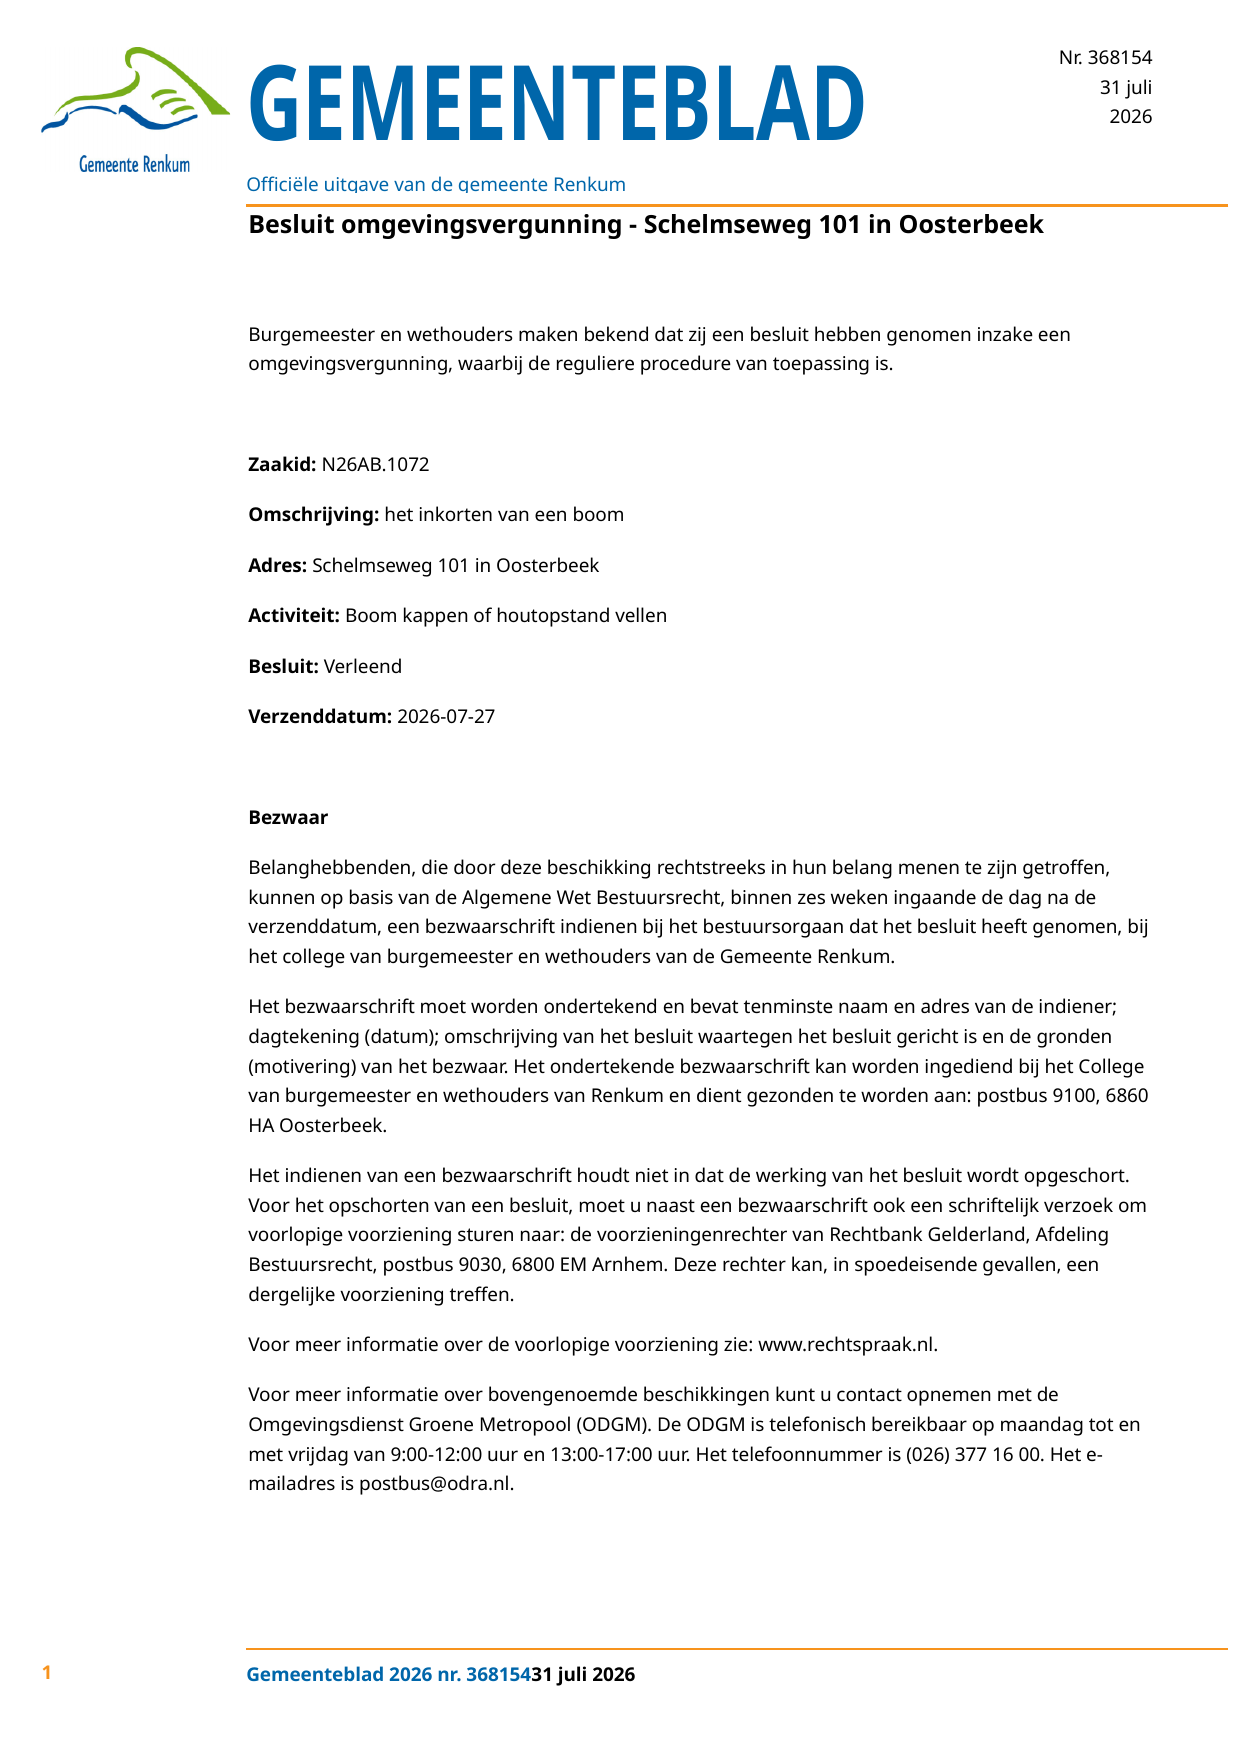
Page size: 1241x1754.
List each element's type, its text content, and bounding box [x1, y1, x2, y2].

text Verzenddatum: 2026-07-27 [248, 703, 1152, 729]
text Besluit: Verleend [248, 653, 1152, 678]
text Bezwaar [248, 804, 1152, 830]
text Het bezwaarschrift moet worden ondertekend en bevat tenminste naam en adres van de indiener; dagtekening (datum); omschrijving van het besluit waartegen het besluit gericht is en de gronden (motivering) van het bezwaar. Het ondertekende bezwaarschrift kan worden ingediend bij het College van burgemeester en wethouders van Renkum en dient gezonden te worden aan: postbus 9100, 6860 HA Oosterbeek. [248, 994, 1152, 1138]
text Belanghebbenden, die door deze beschikking rechtstreeks in hun belang menen te zijn getroffen, kunnen op basis van de Algemene Wet Bestuursrecht, binnen zes weken ingaande de dag na de verzenddatum, een bezwaarschrift indienen bij het bestuursorgaan dat het besluit heeft genomen, bij het college van burgemeester en wethouders van de Gemeente Renkum. [248, 854, 1152, 969]
text Burgemeester en wethouders maken bekend dat zij een besluit hebben genomen inzake een omgevingsvergunning, waarbij de reguliere procedure van toepassing is. [248, 321, 1152, 376]
text Zaakid: N26AB.1072 [248, 451, 1152, 477]
text Besluit omgevingsvergunning - Schelmseweg 101 in Oosterbeek [248, 207, 1152, 241]
text Activiteit: Boom kappen of houtopstand vellen [248, 602, 1152, 628]
text Voor meer informatie over de voorlopige voorziening zie: www.rechtspraak.nl. [248, 1331, 1152, 1357]
picture [41, 47, 231, 172]
text Adres: Schelmseweg 101 in Oosterbeek [248, 552, 1152, 578]
text Omschrijving: het inkorten van een boom [248, 502, 1152, 527]
text Het indienen van een bezwaarschrift houdt niet in dat de werking van het besluit wordt opgeschort. Voor het opschorten van een besluit, moet u naast een bezwaarschrift ook een schriftelijk verzoek om voorlopige voorziening sturen naar: de voorzieningenrechter van Rechtbank Gelderland, Afdeling Bestuursrecht, postbus 9030, 6800 EM Arnhem. Deze rechter kan, in spoedeisende gevallen, een dergelijke voorziening treffen. [248, 1162, 1152, 1306]
text Voor meer informatie over bovengenoemde beschikkingen kunt u contact opnemen met de Omgevingsdienst Groene Metropool (ODGM). De ODGM is telefonisch bereikbaar op maandag tot en met vrijdag van 9:00-12:00 uur en 13:00-17:00 uur. Het telefoonnummer is (026) 377 16 00. Het e-mailadres is postbus@odra.nl. [248, 1382, 1152, 1496]
